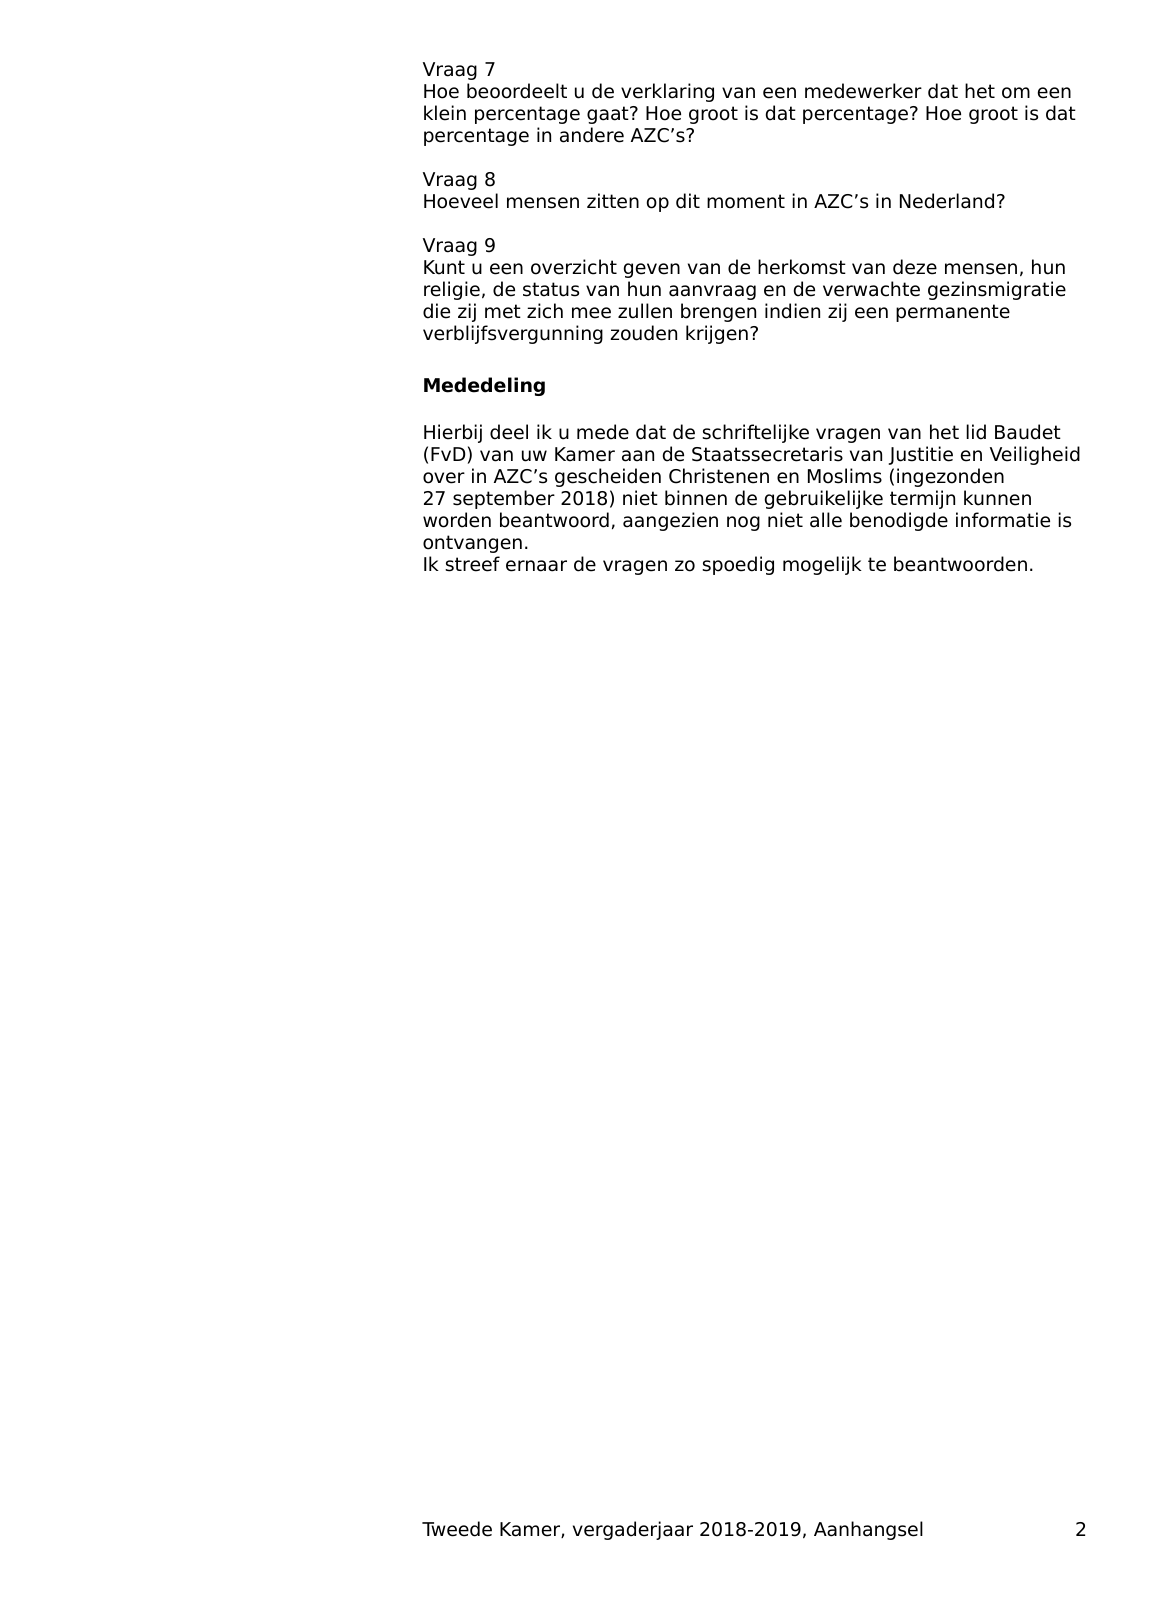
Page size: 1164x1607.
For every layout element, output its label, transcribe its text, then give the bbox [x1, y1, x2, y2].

text Hoeveel mensen zitten op dit moment in AZC’s in Nederland? [422, 191, 1087, 213]
text Ik streef ernaar de vragen zo spoedig mogelijk te beantwoorden. [422, 554, 1087, 576]
subtitle Mededeling [422, 375, 1087, 397]
text Vraag 8 [422, 169, 1087, 191]
text Vraag 7 [422, 59, 1087, 81]
text Kunt u een overzicht geven van de herkomst van deze mensen, hun religie, de status van hun aanvraag en de verwachte gezinsmigratie die zij met zich mee zullen brengen indien zij een permanente verblijfsvergunning zouden krijgen? [422, 257, 1087, 345]
text Vraag 9 [422, 235, 1087, 257]
text Hierbij deel ik u mede dat de schriftelijke vragen van het lid Baudet (FvD) van uw Kamer aan de Staatssecretaris van Justitie en Veiligheid over in AZC’s gescheiden Christenen en Moslims (ingezonden 27 september 2018) niet binnen de gebruikelijke termijn kunnen worden beantwoord, aangezien nog niet alle benodigde informatie is ontvangen. [422, 422, 1087, 554]
text Hoe beoordeelt u de verklaring van een medewerker dat het om een klein percentage gaat? Hoe groot is dat percentage? Hoe groot is dat percentage in andere AZC’s? [422, 81, 1087, 147]
